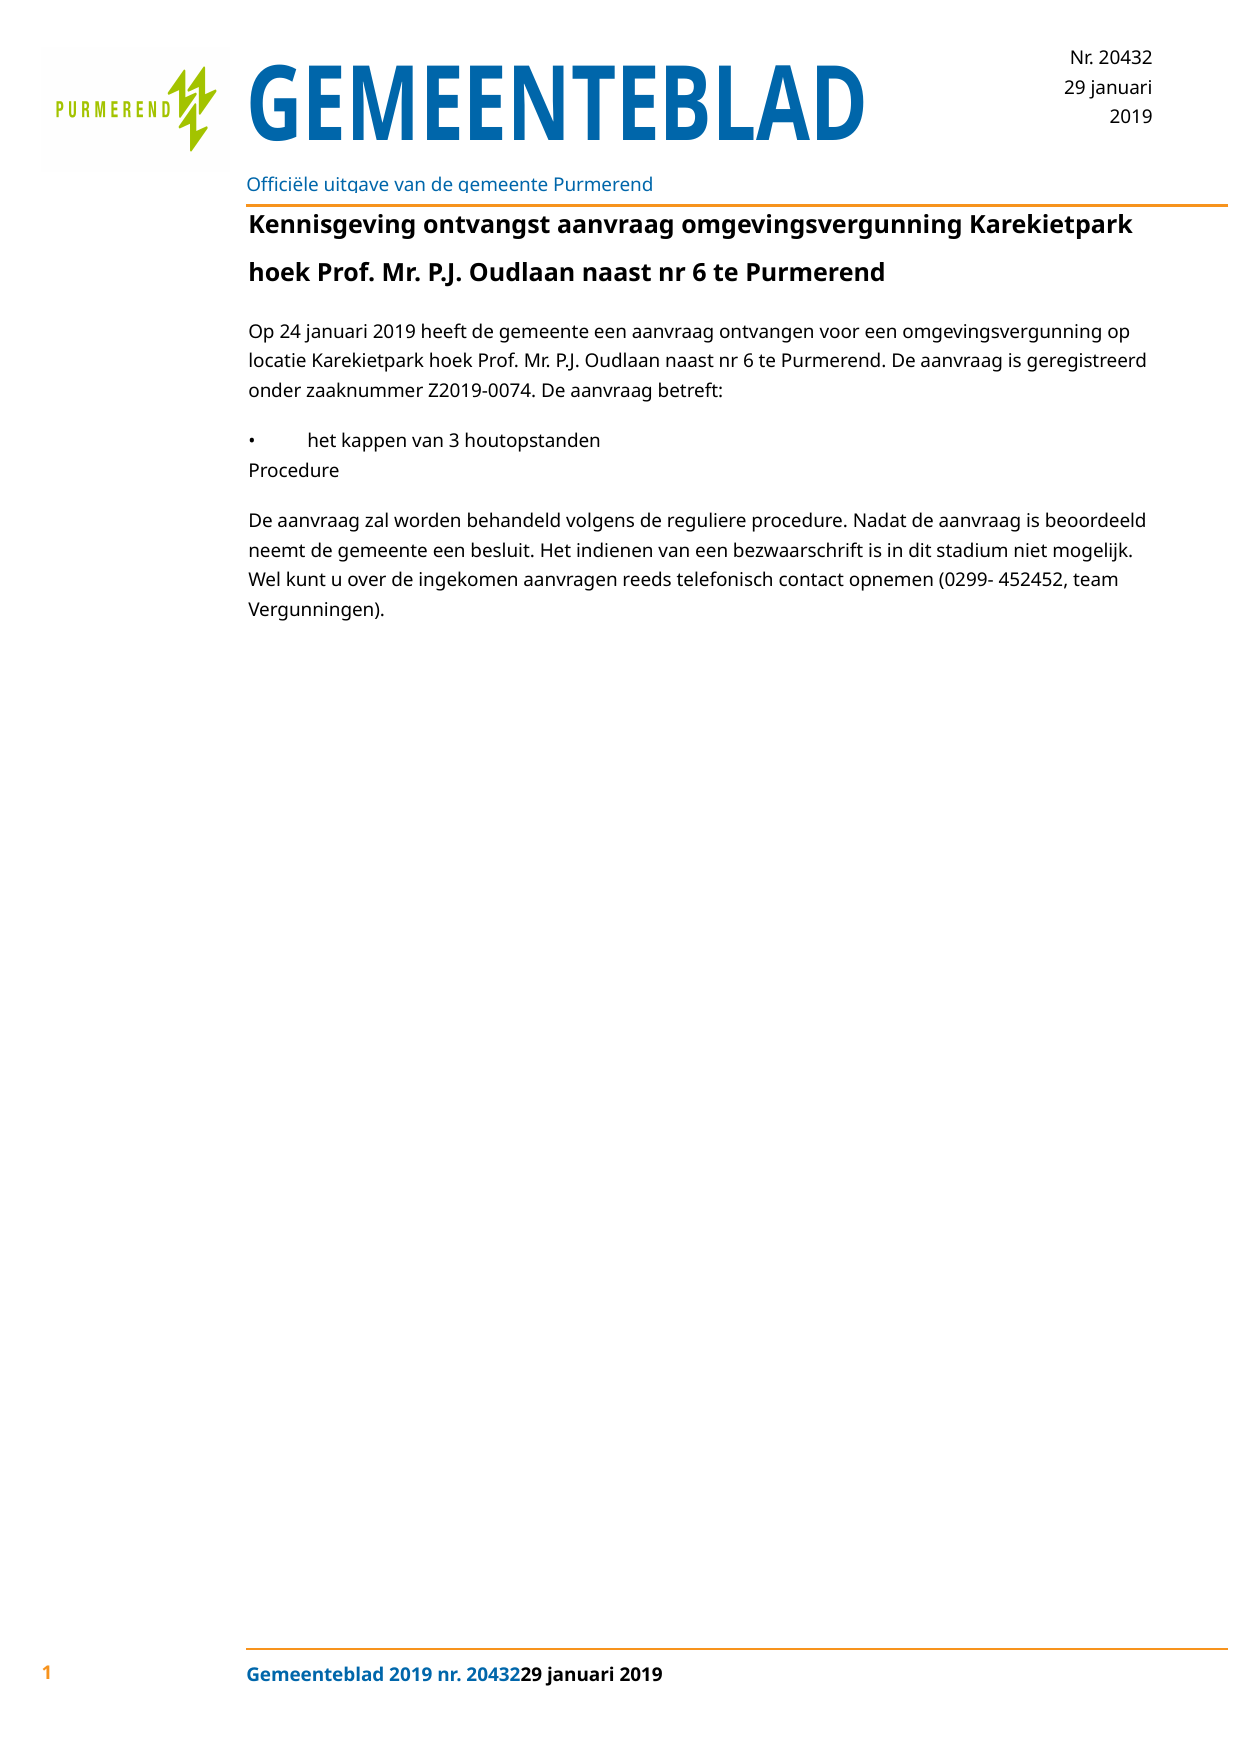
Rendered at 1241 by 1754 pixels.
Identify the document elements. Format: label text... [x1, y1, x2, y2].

text De aanvraag zal worden behandeld volgens de reguliere procedure. Nadat de aanvraag is beoordeeld neemt de gemeente een besluit. Het indienen van een bezwaarschrift is in dit stadium niet mogelijk. Wel kunt u over de ingekomen aanvragen reeds telefonisch contact opnemen (0299- 452452, team Vergunningen). [248, 507, 1152, 622]
picture [41, 47, 231, 172]
text Op 24 januari 2019 heeft de gemeente een aanvraag ontvangen voor een omgevingsvergunning op locatie Karekietpark hoek Prof. Mr. P.J. Oudlaan naast nr 6 te Purmerend. De aanvraag is geregistreerd onder zaaknummer Z2019-0074. De aanvraag betreft: [248, 318, 1152, 403]
text Procedure [248, 457, 1152, 483]
list het kappen van 3 houtopstanden [248, 427, 1152, 453]
text Kennisgeving ontvangst aanvraag omgevingsvergunning Karekietpark hoek Prof. Mr. P.J. Oudlaan naast nr 6 te Purmerend [248, 207, 1152, 288]
